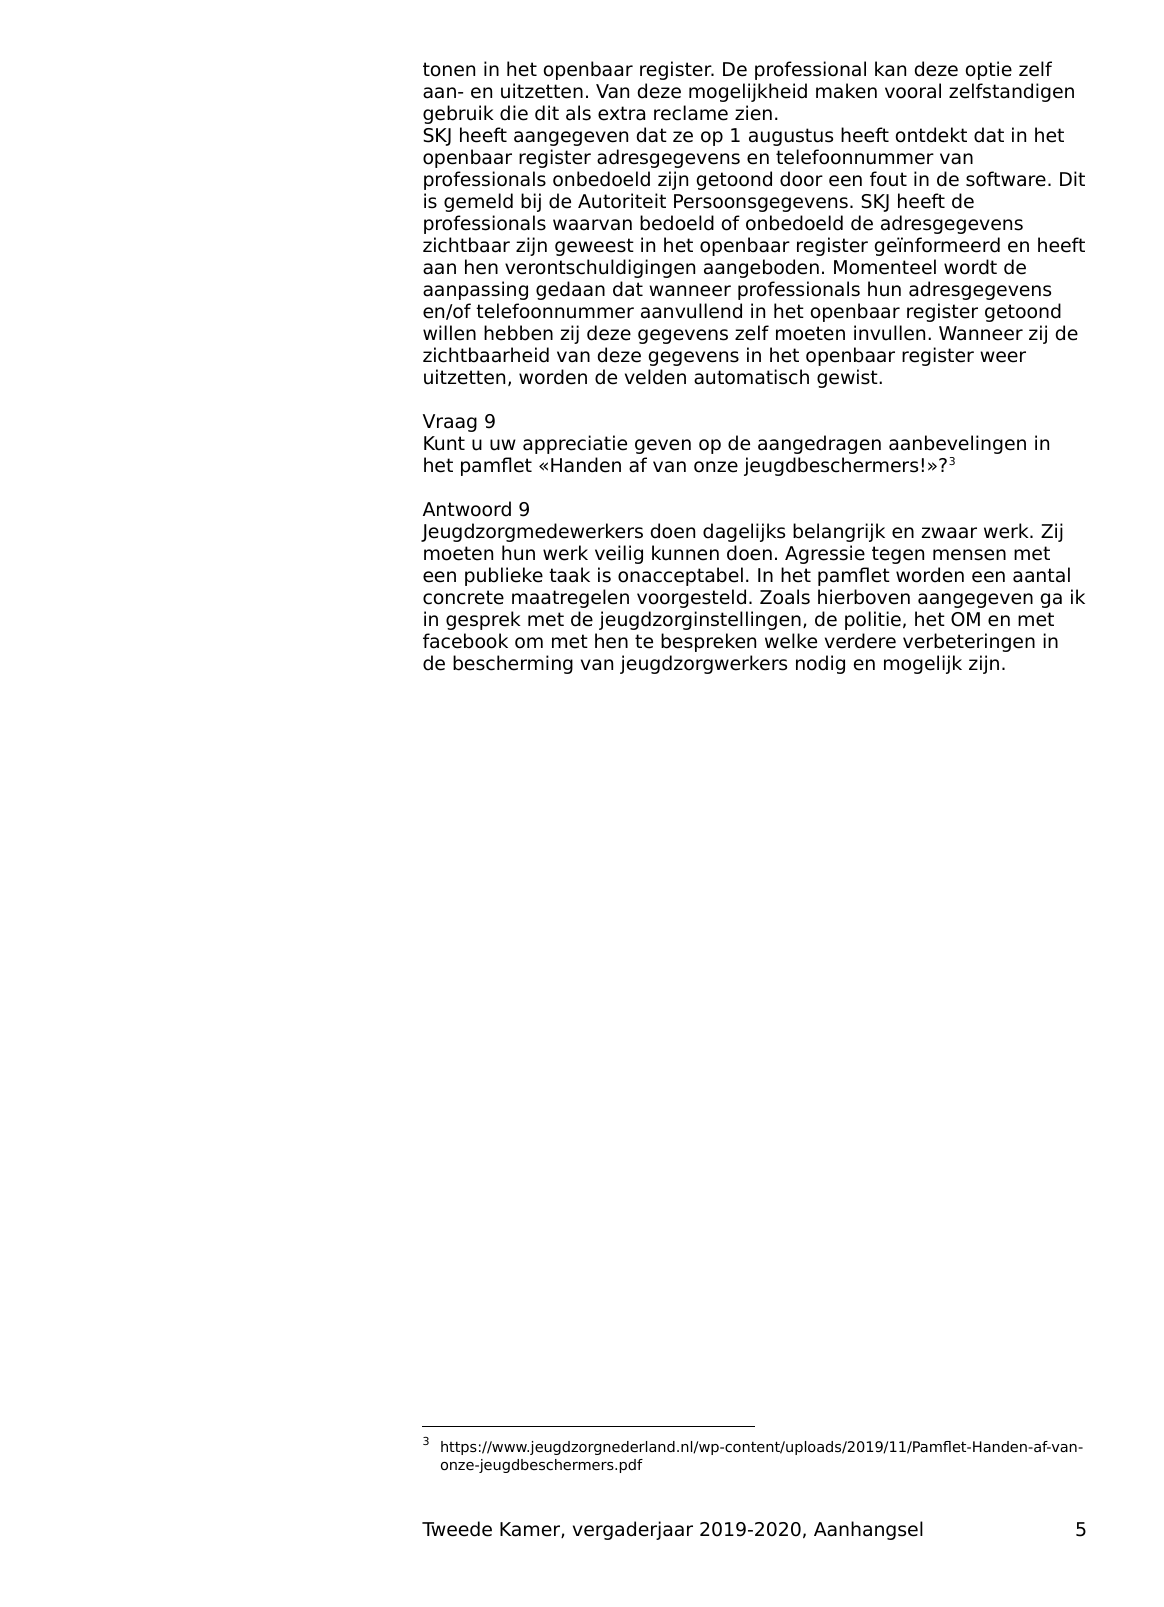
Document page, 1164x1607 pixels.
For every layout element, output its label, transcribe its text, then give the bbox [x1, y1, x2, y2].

text tonen in het openbaar register. De professional kan deze optie zelf aan- en uitzetten. Van deze mogelijkheid maken vooral zelfstandigen gebruik die dit als extra reclame zien. [422, 59, 1087, 125]
text Vraag 9 [422, 411, 1087, 433]
text Jeugdzorgmedewerkers doen dagelijks belangrijk en zwaar werk. Zij moeten hun werk veilig kunnen doen. Agressie tegen mensen met een publieke taak is onacceptabel. In het pamflet worden een aantal concrete maatregelen voorgesteld. Zoals hierboven aangegeven ga ik in gesprek met de jeugdzorginstellingen, de politie, het OM en met facebook om met hen te bespreken welke verdere verbeteringen in de bescherming van jeugdzorgwerkers nodig en mogelijk zijn. [422, 521, 1087, 675]
text Antwoord 9 [422, 499, 1087, 521]
text SKJ heeft aangegeven dat ze op 1 augustus heeft ontdekt dat in het openbaar register adresgegevens en telefoonnummer van professionals onbedoeld zijn getoond door een fout in de software. Dit is gemeld bij de Autoriteit Persoonsgegevens. SKJ heeft de professionals waarvan bedoeld of onbedoeld de adresgegevens zichtbaar zijn geweest in het openbaar register geïnformeerd en heeft aan hen verontschuldigingen aangeboden. Momenteel wordt de aanpassing gedaan dat wanneer professionals hun adresgegevens en/of telefoonnummer aanvullend in het openbaar register getoond willen hebben zij deze gegevens zelf moeten invullen. Wanneer zij de zichtbaarheid van deze gegevens in het openbaar register weer uitzetten, worden de velden automatisch gewist. [422, 125, 1087, 389]
text Kunt u uw appreciatie geven op de aangedragen aanbevelingen in het pamflet «Handen af van onze jeugdbeschermers!»? [422, 433, 1087, 477]
text https://www.jeugdzorgnederland.nl/wp-content/uploads/2019/11/Pamflet-Handen-af-van-onze-jeugdbeschermers.pdf [422, 1435, 1087, 1474]
